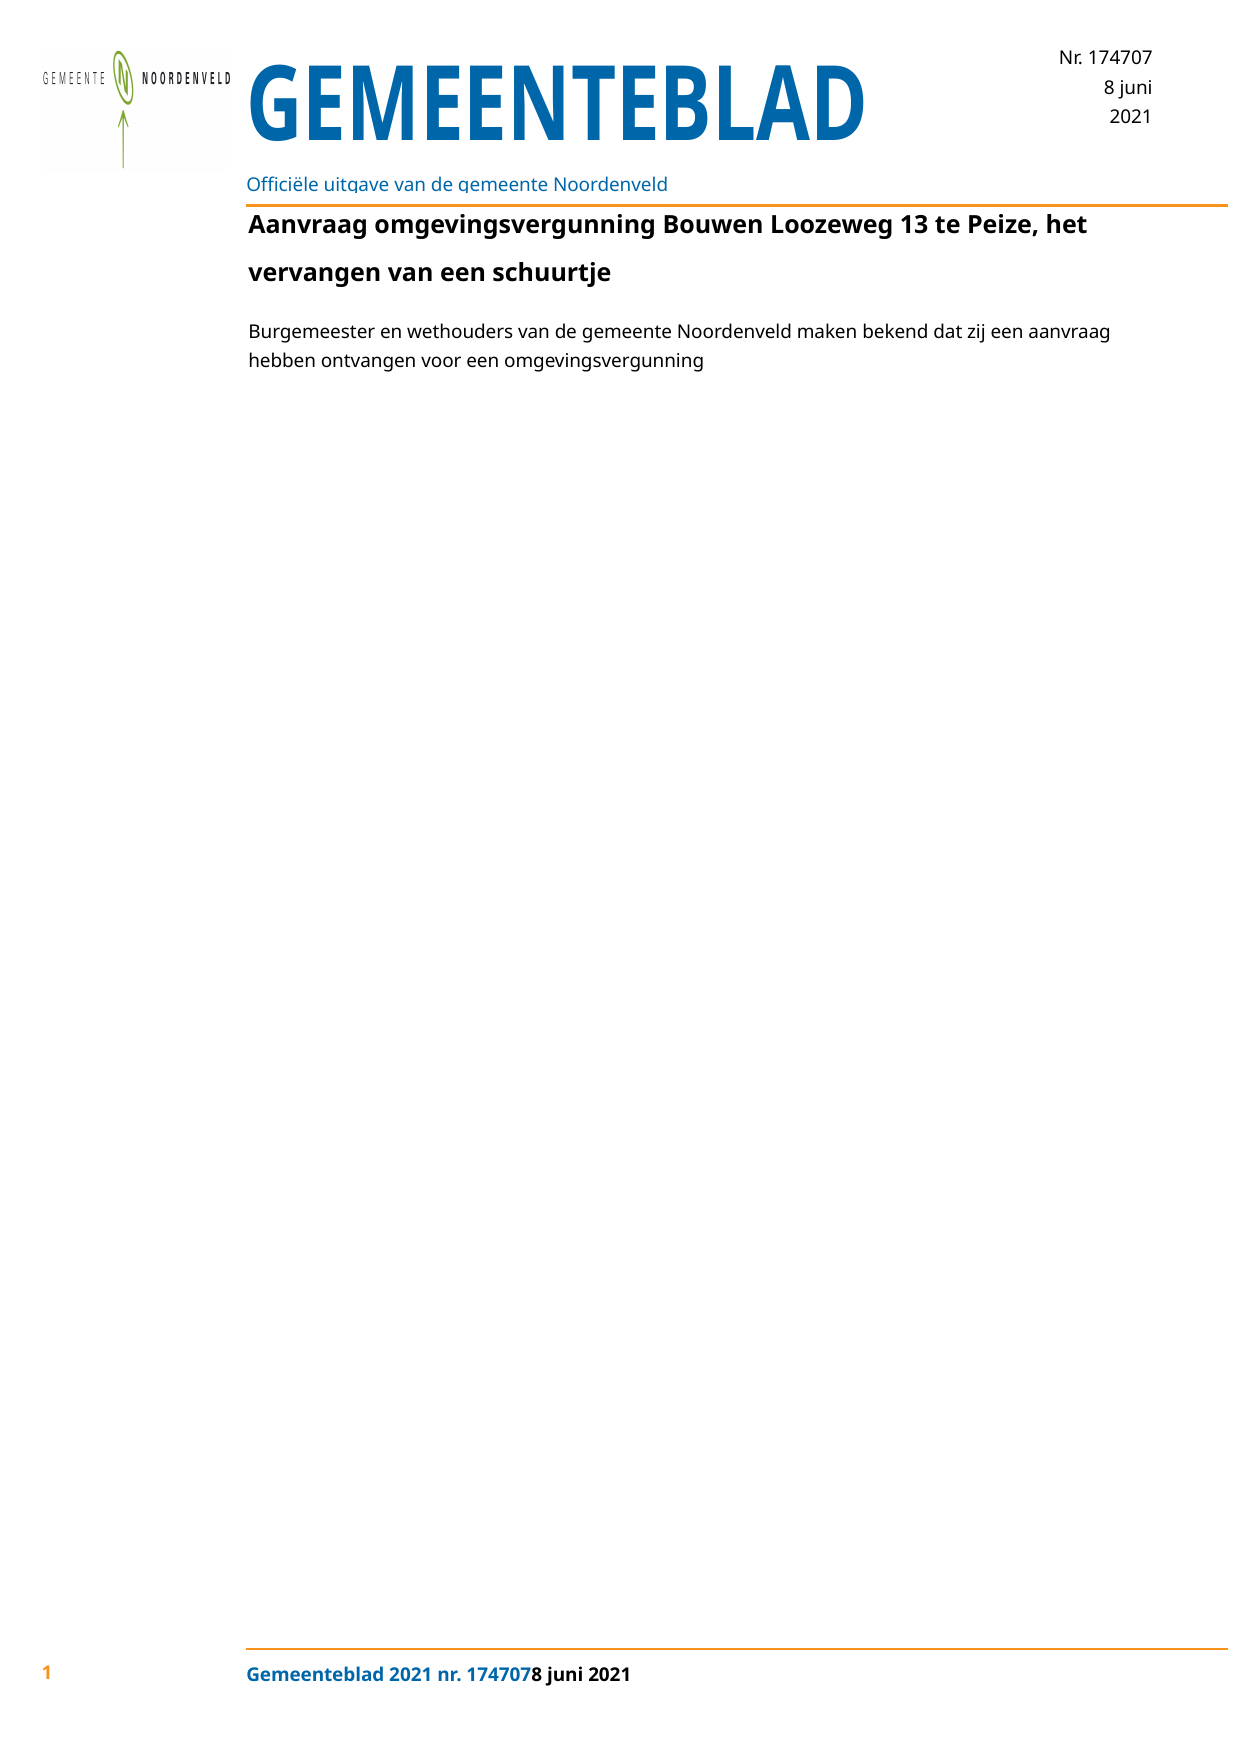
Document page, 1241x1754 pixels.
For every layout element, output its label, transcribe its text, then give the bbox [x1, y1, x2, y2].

picture [41, 47, 231, 172]
text Aanvraag omgevingsvergunning Bouwen Loozeweg 13 te Peize, het vervangen van een schuurtje [248, 207, 1152, 288]
text Burgemeester en wethouders van de gemeente Noordenveld maken bekend dat zij een aanvraag hebben ontvangen voor een omgevingsvergunning [248, 318, 1152, 373]
